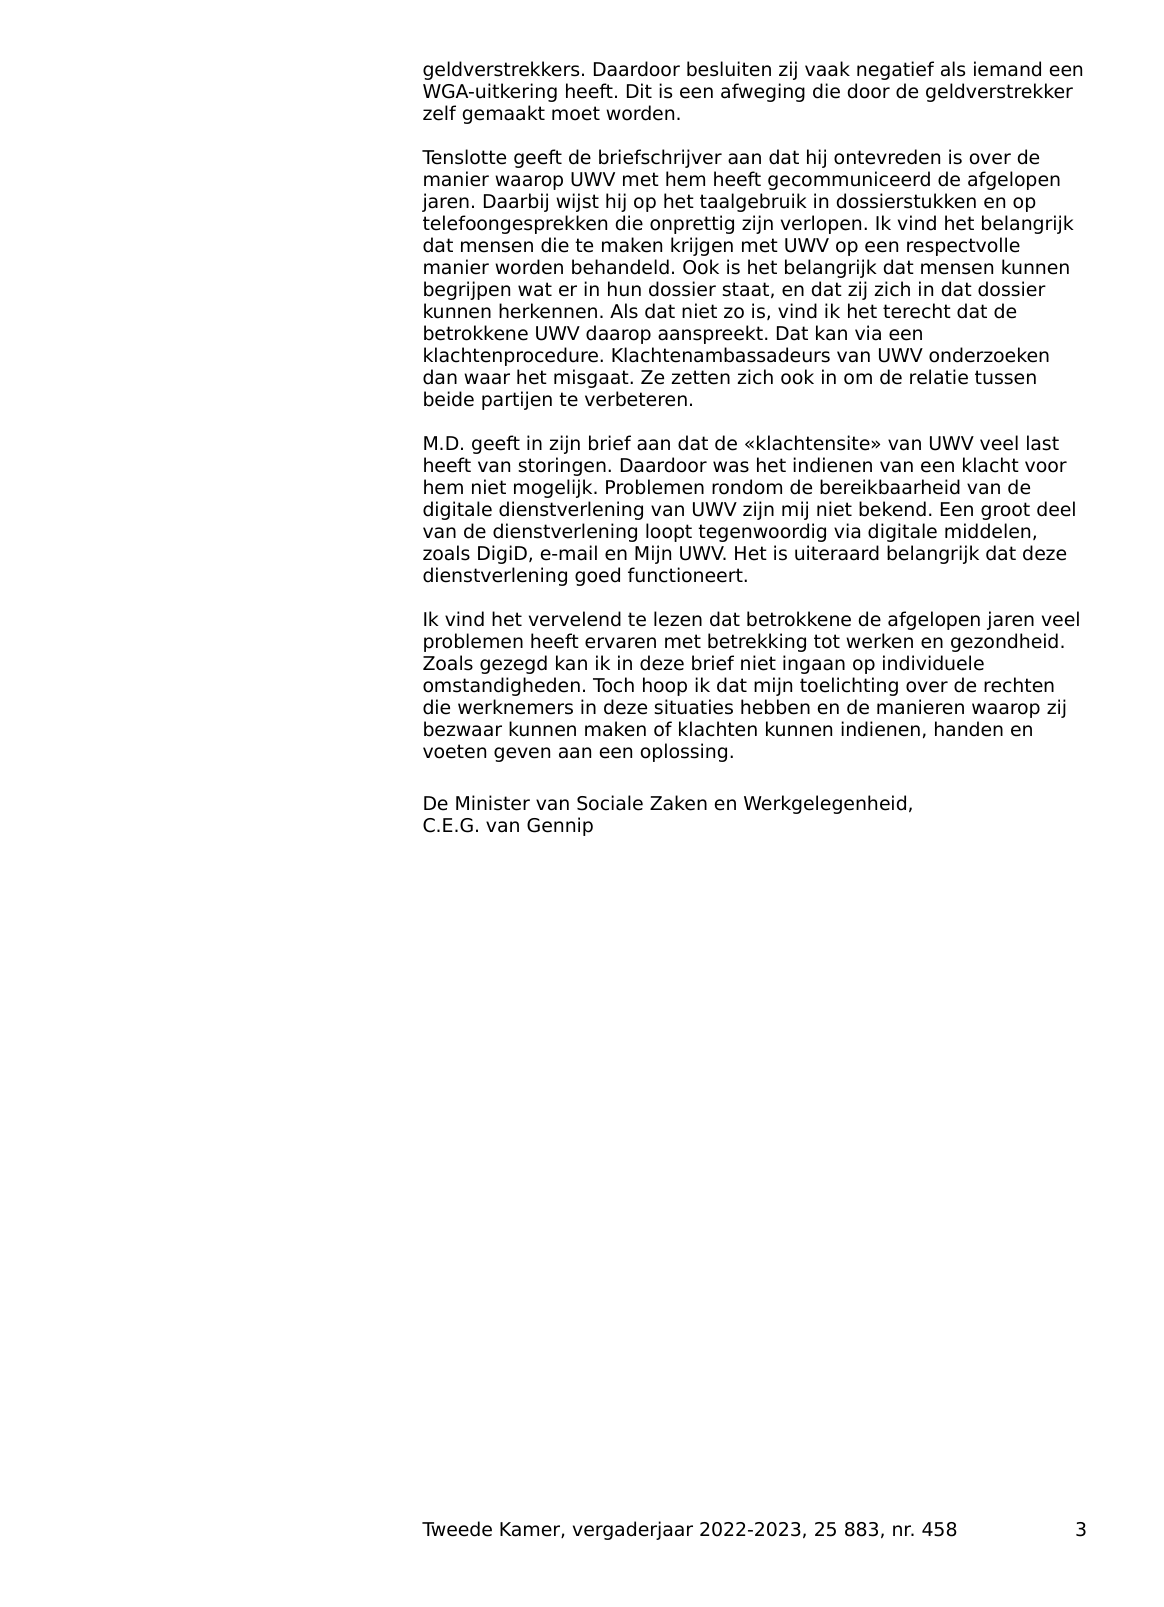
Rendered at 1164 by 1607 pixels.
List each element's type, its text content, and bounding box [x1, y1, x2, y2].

text M.D. geeft in zijn brief aan dat de «klachtensite» van UWV veel last heeft van storingen. Daardoor was het indienen van een klacht voor hem niet mogelijk. Problemen rondom de bereikbaarheid van de digitale dienstverlening van UWV zijn mij niet bekend. Een groot deel van de dienstverlening loopt tegenwoordig via digitale middelen, zoals DigiD, e-mail en Mijn UWV. Het is uiteraard belangrijk dat deze dienstverlening goed functioneert. [422, 433, 1087, 587]
text De Minister van Sociale Zaken en Werkgelegenheid, C.E.G. van Gennip [422, 793, 1087, 837]
text geldverstrekkers. Daardoor besluiten zij vaak negatief als iemand een WGA-uitkering heeft. Dit is een afweging die door de geldverstrekker zelf gemaakt moet worden. [422, 59, 1087, 125]
text Tenslotte geeft de briefschrijver aan dat hij ontevreden is over de manier waarop UWV met hem heeft gecommuniceerd de afgelopen jaren. Daarbij wijst hij op het taalgebruik in dossierstukken en op telefoongesprekken die onprettig zijn verlopen. Ik vind het belangrijk dat mensen die te maken krijgen met UWV op een respectvolle manier worden behandeld. Ook is het belangrijk dat mensen kunnen begrijpen wat er in hun dossier staat, en dat zij zich in dat dossier kunnen herkennen. Als dat niet zo is, vind ik het terecht dat de betrokkene UWV daarop aanspreekt. Dat kan via een klachtenprocedure. Klachtenambassadeurs van UWV onderzoeken dan waar het misgaat. Ze zetten zich ook in om de relatie tussen beide partijen te verbeteren. [422, 147, 1087, 411]
text Ik vind het vervelend te lezen dat betrokkene de afgelopen jaren veel problemen heeft ervaren met betrekking tot werken en gezondheid. Zoals gezegd kan ik in deze brief niet ingaan op individuele omstandigheden. Toch hoop ik dat mijn toelichting over de rechten die werknemers in deze situaties hebben en de manieren waarop zij bezwaar kunnen maken of klachten kunnen indienen, handen en voeten geven aan een oplossing. [422, 609, 1087, 763]
